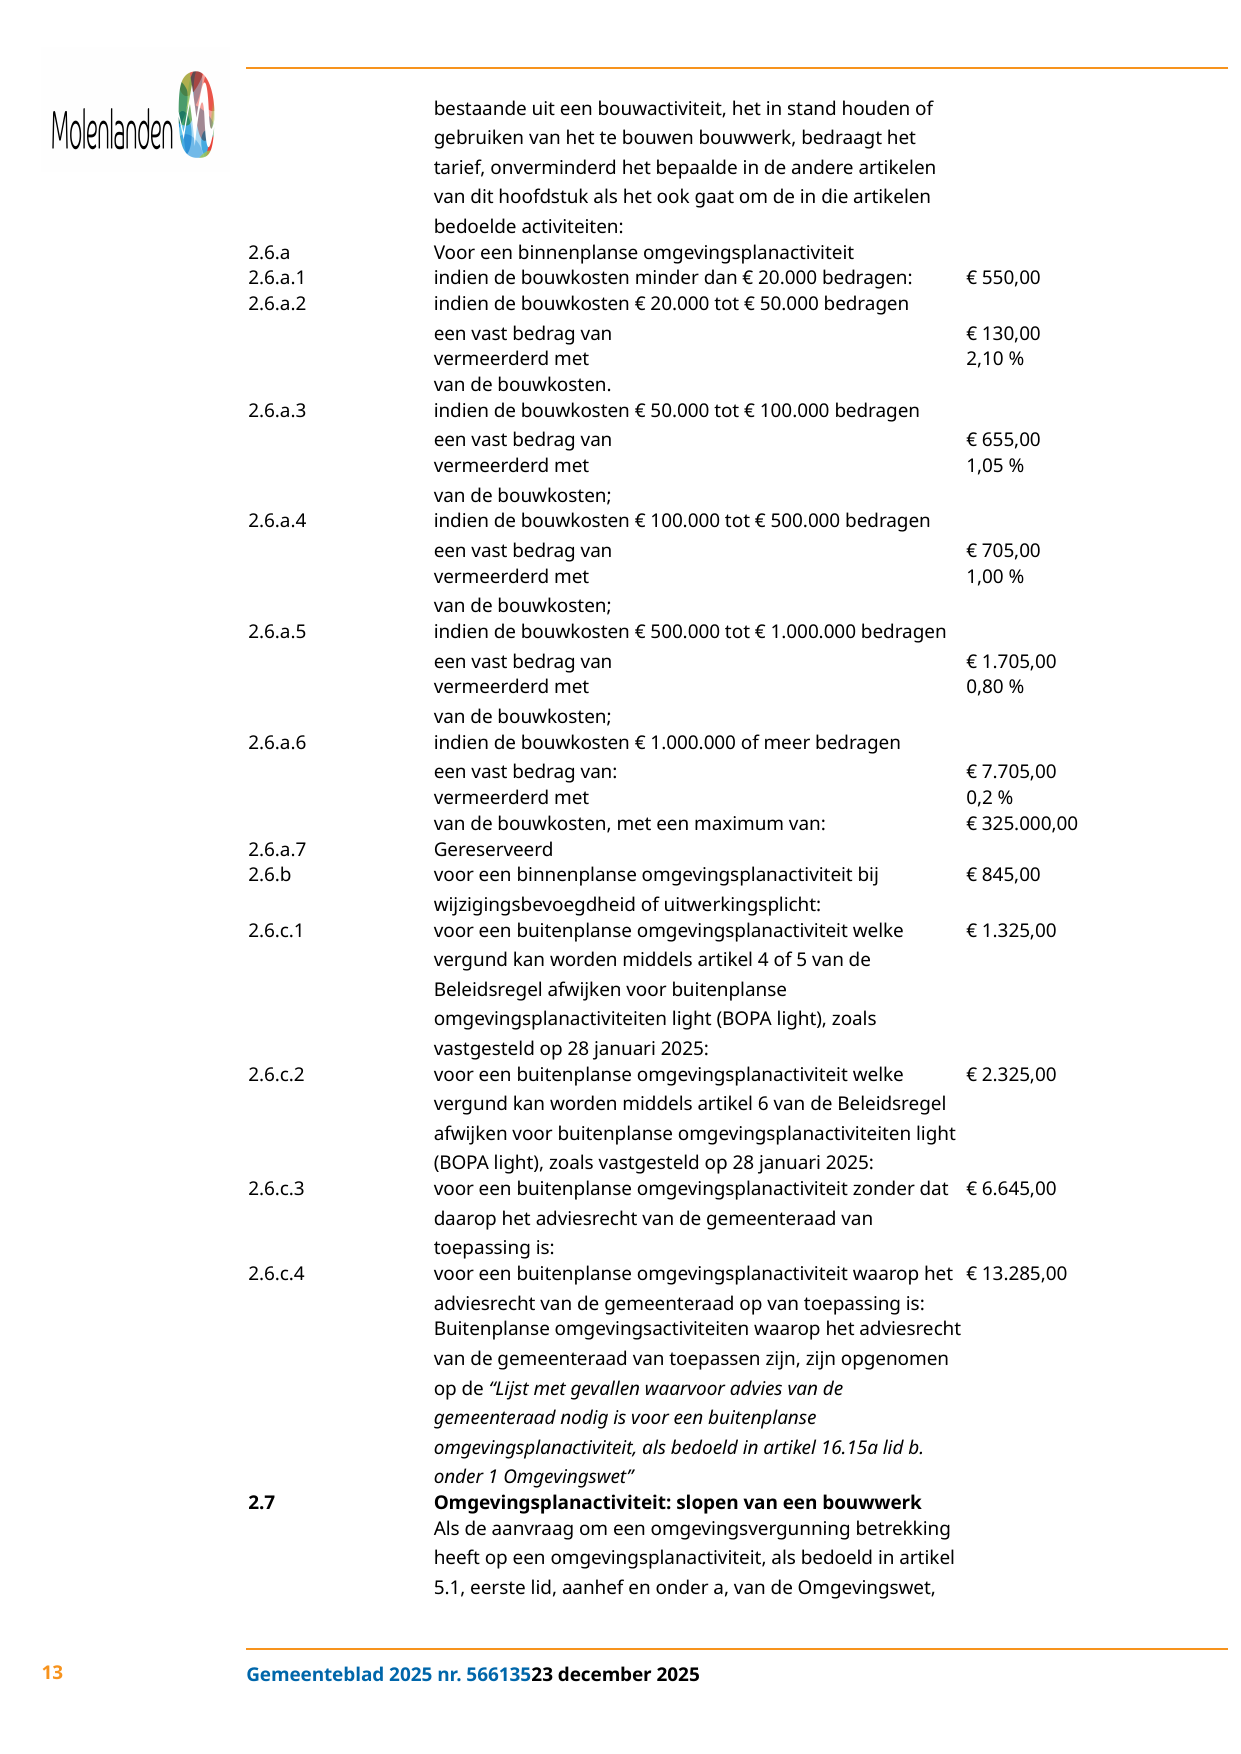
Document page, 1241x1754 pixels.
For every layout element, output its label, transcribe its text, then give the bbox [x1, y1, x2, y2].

table_cell 2.6.c.1 [248, 917, 433, 1061]
table_cell 2.6.a.4 [248, 508, 433, 563]
table_cell [248, 95, 433, 239]
table_cell [248, 674, 433, 729]
table_cell [966, 1515, 1152, 1600]
table_cell voor een buitenplanse omgevingsplanactiviteit zonder dat daarop het adviesrecht van de gemeenteraad van toepassing is: [434, 1175, 966, 1260]
table_cell voor een binnenplanse omgevingsplanactiviteit bij wijzigingsbevoegdheid of uitwerkingsplicht: [434, 861, 966, 917]
table_cell 2.6.b [248, 861, 433, 917]
table_cell voor een buitenplanse omgevingsplanactiviteit welke vergund kan worden middels artikel 4 of 5 van de Beleidsregel afwijken voor buitenplanse omgevingsplanactiviteiten light (BOPA light), zoals vastgesteld op 28 januari 2025: [434, 917, 966, 1061]
table_cell indien de bouwkosten € 50.000 tot € 100.000 bedragen een vast bedrag van [434, 397, 966, 452]
table_cell van de bouwkosten, met een maximum van: [434, 810, 966, 836]
table_cell vermeerderd met [434, 346, 966, 371]
table_cell € 6.645,00 [966, 1175, 1152, 1260]
table_cell 2.6.a.7 [248, 836, 433, 861]
table_cell 2.6.a.1 [248, 265, 433, 290]
table_cell Als de aanvraag om een omgevingsvergunning betrekking heeft op een omgevingsplanactiviteit, als bedoeld in artikel 5.1, eerste lid, aanhef en onder a, van de Omgevingswet, [434, 1515, 966, 1600]
table_cell 2.7 [248, 1489, 433, 1515]
table_cell voor een buitenplanse omgevingsplanactiviteit welke vergund kan worden middels artikel 6 van de Beleidsregel afwijken voor buitenplanse omgevingsplanactiviteiten light (BOPA light), zoals vastgesteld op 28 januari 2025: [434, 1061, 966, 1175]
table_cell bestaande uit een bouwactiviteit, het in stand houden of gebruiken van het te bouwen bouwwerk, bedraagt het tarief, onverminderd het bepaalde in de andere artikelen van dit hoofdstuk als het ook gaat om de in die artikelen bedoelde activiteiten: [434, 95, 966, 239]
table_cell vermeerderd met van de bouwkosten; [434, 453, 966, 508]
table_cell 2.6.a.2 [248, 290, 433, 346]
table_cell indien de bouwkosten € 500.000 tot € 1.000.000 bedragen een vast bedrag van [434, 618, 966, 674]
table_cell € 130,00 [966, 290, 1152, 346]
table_cell € 1.705,00 [966, 618, 1152, 674]
table_cell € 705,00 [966, 508, 1152, 563]
table_cell [248, 784, 433, 810]
table_cell 2.6.a [248, 239, 433, 264]
table_cell Gereserveerd [434, 836, 966, 861]
table_cell 1,05 % [966, 453, 1152, 508]
table_cell € 13.285,00 [966, 1260, 1152, 1316]
table_cell 0,80 % [966, 674, 1152, 729]
table_cell [966, 371, 1152, 397]
table_cell 2.6.c.3 [248, 1175, 433, 1260]
table_cell € 550,00 [966, 265, 1152, 290]
table_cell [966, 95, 1152, 239]
table_cell indien de bouwkosten € 1.000.000 of meer bedragen een vast bedrag van: [434, 729, 966, 784]
table_cell € 655,00 [966, 397, 1152, 452]
table_cell Omgevingsplanactiviteit: slopen van een bouwwerk [434, 1489, 966, 1515]
table_cell € 7.705,00 [966, 729, 1152, 784]
table_cell € 325.000,00 [966, 810, 1152, 836]
table_cell voor een buitenplanse omgevingsplanactiviteit waarop het adviesrecht van de gemeenteraad op van toepassing is: [434, 1260, 966, 1316]
table_cell 2.6.a.3 [248, 397, 433, 452]
table_cell [966, 1489, 1152, 1515]
table_cell [248, 1515, 433, 1600]
table_cell [248, 563, 433, 618]
table_cell Buitenplanse omgevingsactiviteiten waarop het adviesrecht van de gemeenteraad van toepassen zijn, zijn opgenomen op de “Lijst met gevallen waarvoor advies van de gemeenteraad nodig is voor een buitenplanse omgevingsplanactiviteit, als bedoeld in artikel 16.15a lid b. onder 1 Omgevingswet” [434, 1316, 966, 1489]
table_cell 2,10 % [966, 346, 1152, 371]
table_cell [248, 346, 433, 371]
table_cell [966, 1316, 1152, 1489]
table_cell € 845,00 [966, 861, 1152, 917]
table_cell 2.6.a.6 [248, 729, 433, 784]
table_cell indien de bouwkosten € 20.000 tot € 50.000 bedragen een vast bedrag van [434, 290, 966, 346]
table_cell van de bouwkosten. [434, 371, 966, 397]
table_cell [966, 836, 1152, 861]
table_cell [248, 371, 433, 397]
table_cell 1,00 % [966, 563, 1152, 618]
table_cell € 1.325,00 [966, 917, 1152, 1061]
table_cell 2.6.c.4 [248, 1260, 433, 1316]
table_cell indien de bouwkosten minder dan € 20.000 bedragen: [434, 265, 966, 290]
table_cell indien de bouwkosten € 100.000 tot € 500.000 bedragen een vast bedrag van [434, 508, 966, 563]
table_cell [966, 239, 1152, 264]
table_cell € 2.325,00 [966, 1061, 1152, 1175]
picture [41, 47, 231, 172]
table_cell 0,2 % [966, 784, 1152, 810]
table_cell vermeerderd met van de bouwkosten; [434, 563, 966, 618]
table_cell vermeerderd met van de bouwkosten; [434, 674, 966, 729]
table_cell vermeerderd met [434, 784, 966, 810]
table_cell [248, 453, 433, 508]
table_cell [248, 810, 433, 836]
table_cell 2.6.a.5 [248, 618, 433, 674]
table_cell 2.6.c.2 [248, 1061, 433, 1175]
table_cell [248, 1316, 433, 1489]
table_cell Voor een binnenplanse omgevingsplanactiviteit [434, 239, 966, 264]
